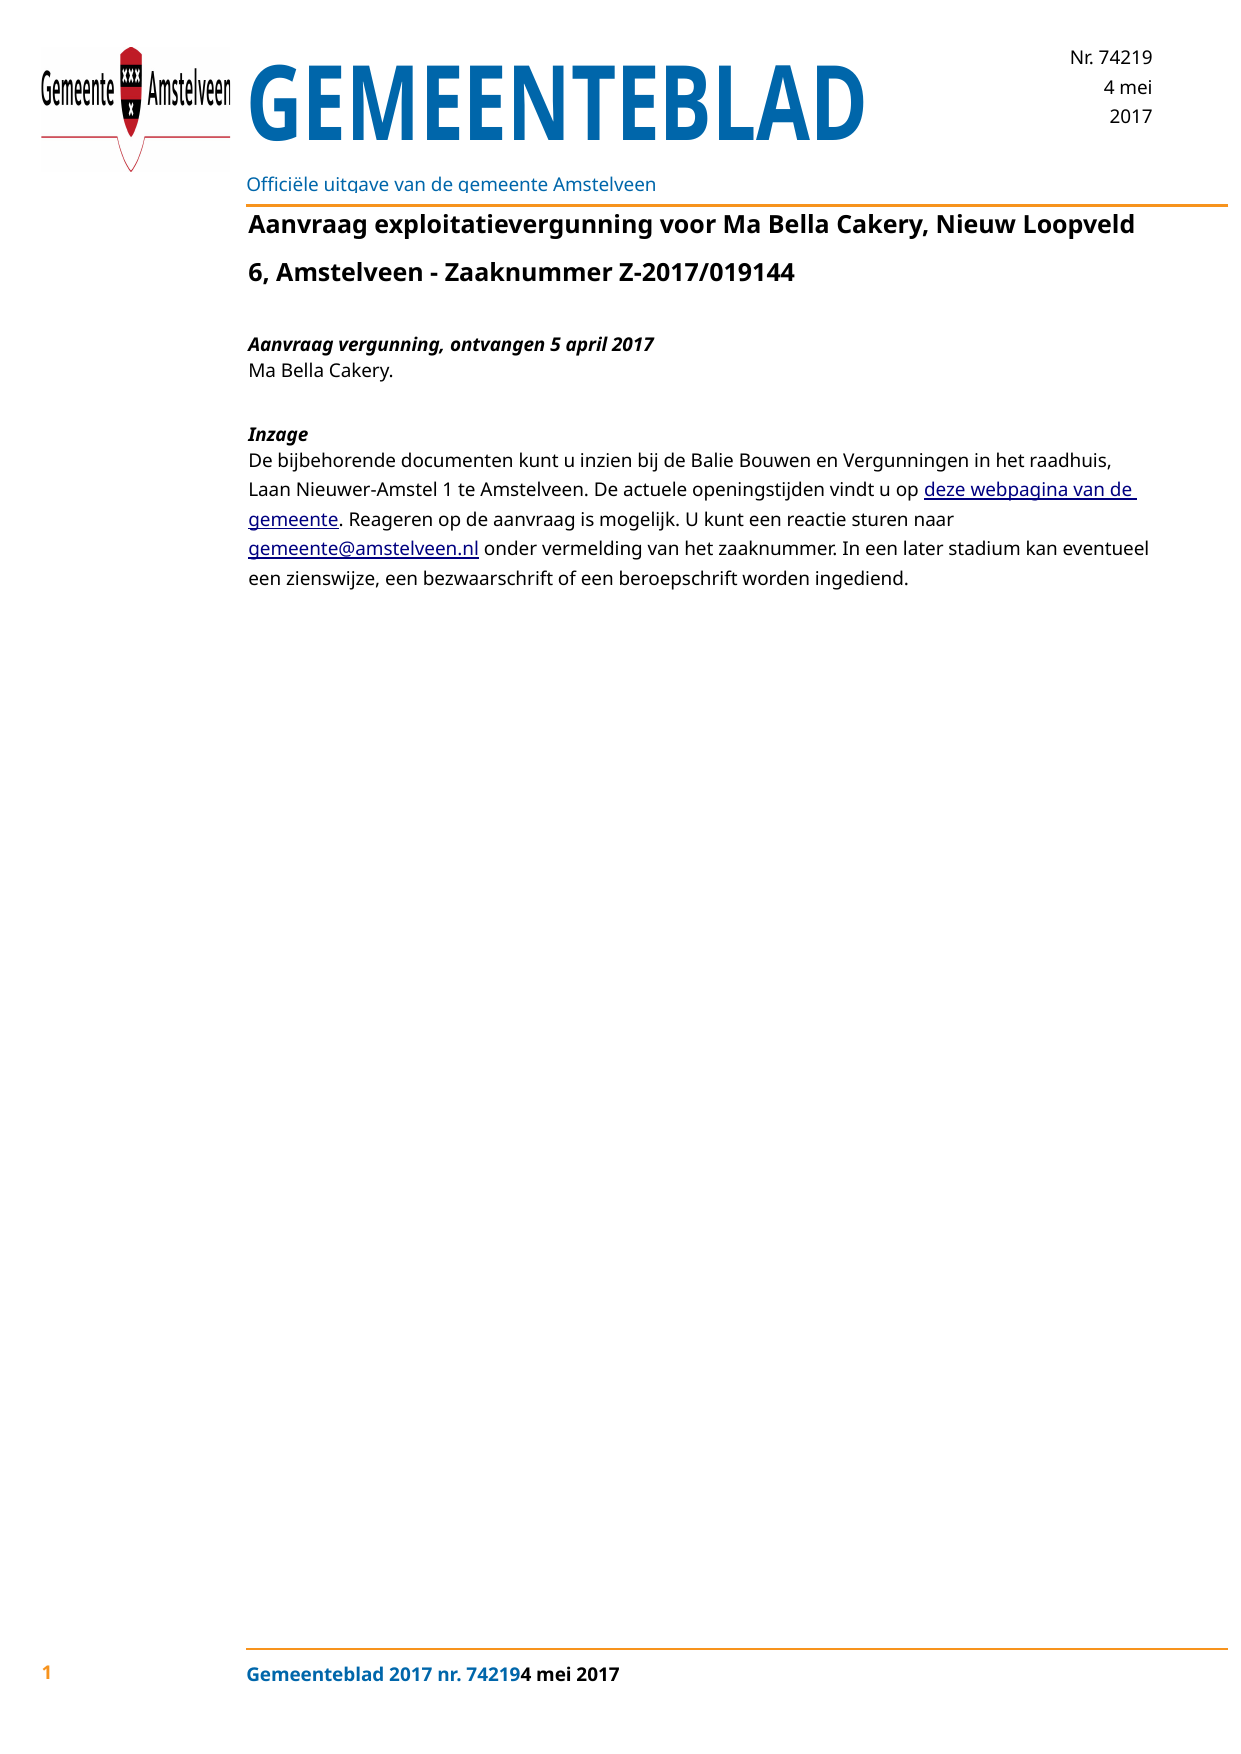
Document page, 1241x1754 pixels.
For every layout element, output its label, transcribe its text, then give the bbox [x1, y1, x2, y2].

text Aanvraag vergunning, ontvangen 5 april 2017 [248, 331, 1152, 357]
picture [41, 47, 231, 172]
text Aanvraag exploitatievergunning voor Ma Bella Cakery, Nieuw Loopveld 6, Amstelveen - Zaaknummer Z-2017/019144 [248, 207, 1152, 288]
text De bijbehorende documenten kunt u inzien bij de Balie Bouwen en Vergunningen in het raadhuis, Laan Nieuwer-Amstel 1 te Amstelveen. De actuele openingstijden vindt u op deze webpagina van de gemeente. Reageren op de aanvraag is mogelijk. U kunt een reactie sturen naar gemeente@amstelveen.nl onder vermelding van het zaaknummer. In een later stadium kan eventueel een zienswijze, een bezwaarschrift of een beroepschrift worden ingediend. [248, 447, 1152, 591]
text Inzage [248, 421, 1152, 447]
text Ma Bella Cakery. [248, 357, 1152, 383]
